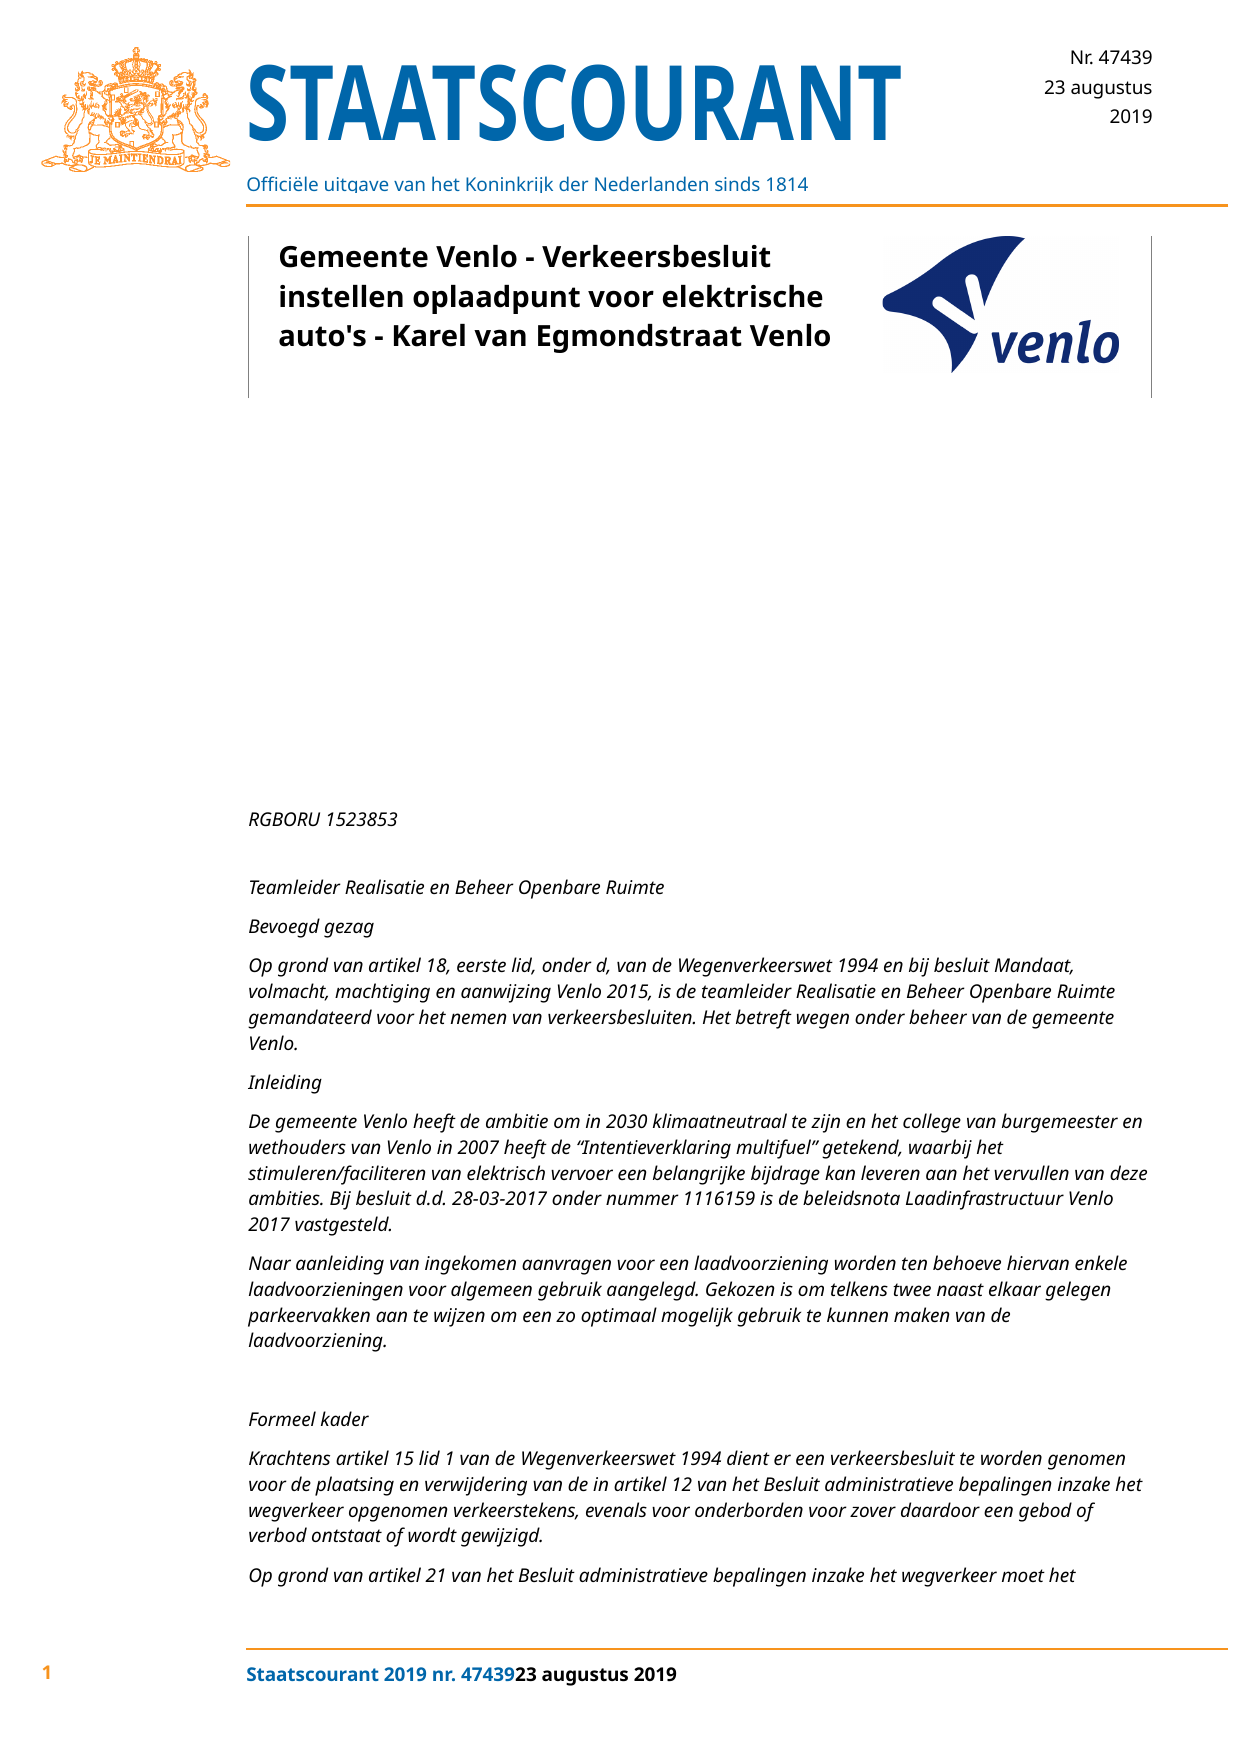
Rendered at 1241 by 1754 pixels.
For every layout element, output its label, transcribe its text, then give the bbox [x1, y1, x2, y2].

text Op grond van artikel 18, eerste lid, onder d, van de Wegenverkeerswet 1994 en bij besluit Mandaat, volmacht, machtiging en aanwijzing Venlo 2015, is de teamleider Realisatie en Beheer Openbare Ruimte gemandateerd voor het nemen van verkeersbesluiten. Het betreft wegen onder beheer van de gemeente Venlo. [248, 953, 1152, 1056]
text RGBORU 1523853 [248, 806, 1152, 832]
text Inleiding [248, 1069, 1152, 1095]
text De gemeente Venlo heeft de ambitie om in 2030 klimaatneutraal te zijn en het college van burgemeester en wethouders van Venlo in 2007 heeft de “Intentieverklaring multifuel” getekend, waarbij het stimuleren/faciliteren van elektrisch vervoer een belangrijke bijdrage kan leveren aan het vervullen van deze ambities. Bij besluit d.d. 28-03-2017 onder nummer 1116159 is de beleidsnota Laadinfrastructuur Venlo 2017 vastgesteld. [248, 1108, 1152, 1237]
picture [41, 47, 231, 172]
text Teamleider Realisatie en Beheer Openbare Ruimte [248, 874, 1152, 900]
table_header [850, 236, 1151, 398]
text Bevoegd gezag [248, 913, 1152, 939]
text Op grond van artikel 21 van het Besluit administratieve bepalingen inzake het wegverkeer moet het [248, 1562, 1152, 1588]
text Formeel kader [248, 1406, 1152, 1432]
picture [882, 236, 1119, 373]
text Krachtens artikel 15 lid 1 van de Wegenverkeerswet 1994 dient er een verkeersbesluit te worden genomen voor de plaatsing en verwijdering van de in artikel 12 van het Besluit administratieve bepalingen inzake het wegverkeer opgenomen verkeerstekens, evenals voor onderborden voor zover daardoor een gebod of verbod ontstaat of wordt gewijzigd. [248, 1446, 1152, 1548]
text Naar aanleiding van ingekomen aanvragen voor een laadvoorziening worden ten behoeve hiervan enkele laadvoorzieningen voor algemeen gebruik aangelegd. Gekozen is om telkens twee naast elkaar gelegen parkeervakken aan te wijzen om een zo optimaal mogelijk gebruik te kunnen maken van de laadvoorziening. [248, 1251, 1152, 1353]
table_header Gemeente Venlo - Verkeersbesluit instellen oplaadpunt voor elektrische auto's - Karel van Egmondstraat Venlo [249, 236, 850, 398]
